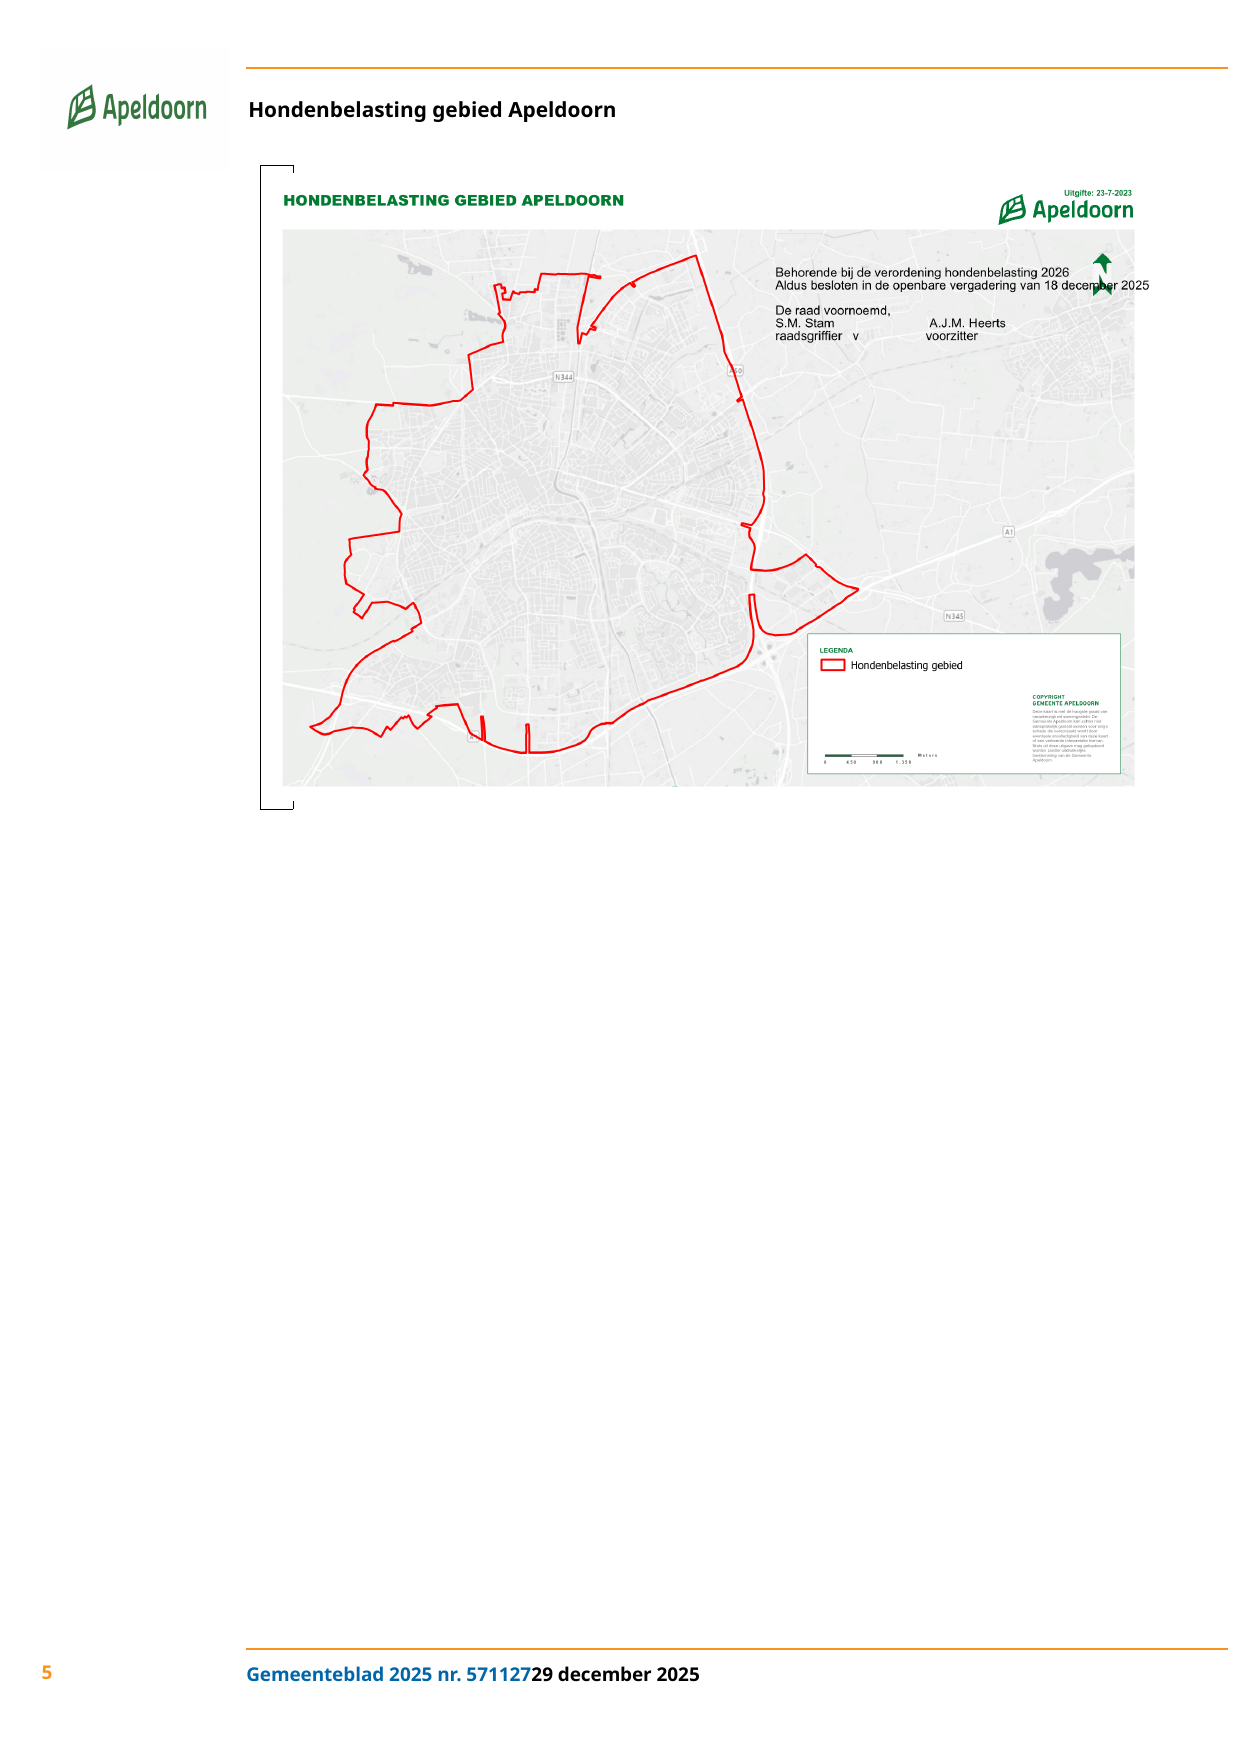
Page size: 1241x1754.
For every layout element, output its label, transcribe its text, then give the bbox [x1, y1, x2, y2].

picture [41, 47, 231, 172]
text Hondenbelasting gebied Apeldoorn [248, 95, 1152, 123]
picture [268, 173, 1155, 801]
